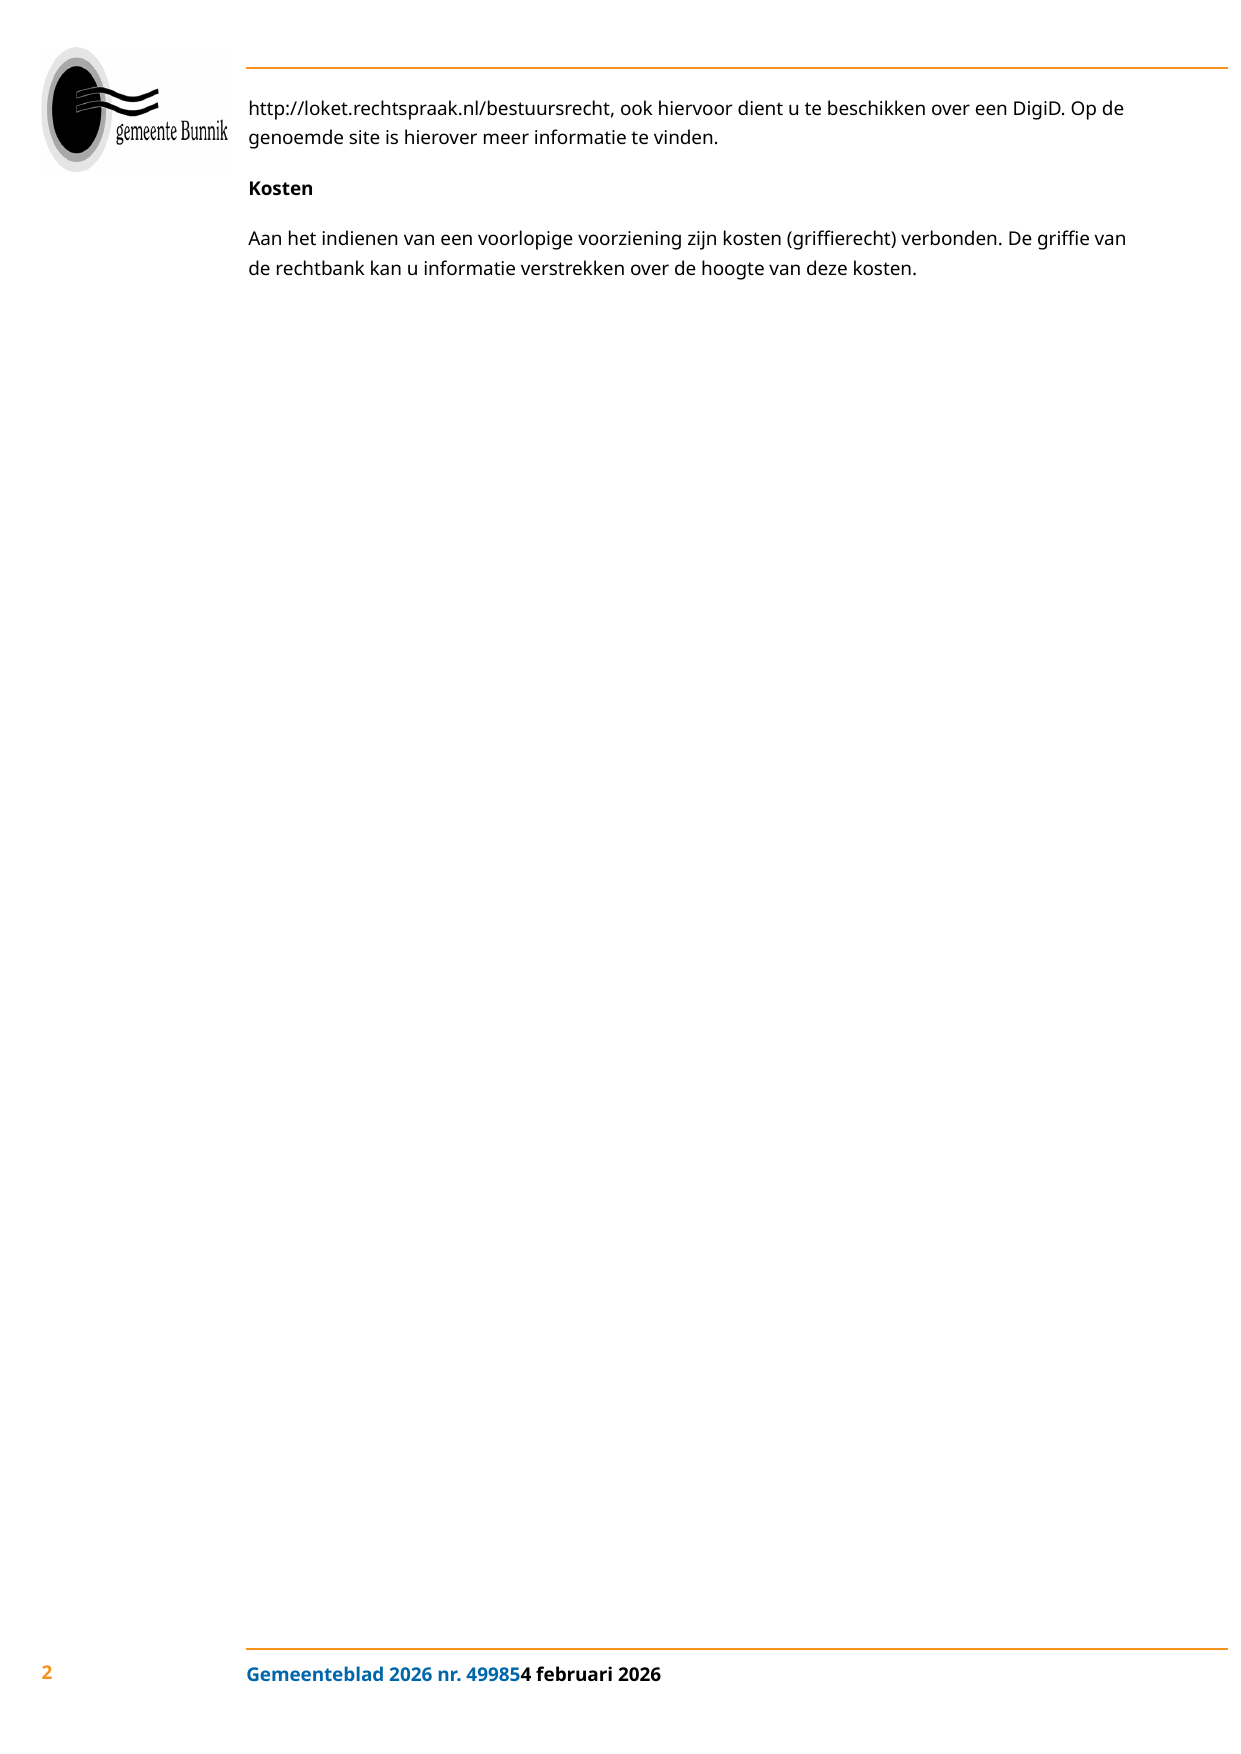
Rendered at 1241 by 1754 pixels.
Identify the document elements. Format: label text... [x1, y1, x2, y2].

picture [41, 47, 231, 172]
text Kosten [248, 175, 1152, 201]
text http://loket.rechtspraak.nl/bestuursrecht, ook hiervoor dient u te beschikken over een DigiD. Op de genoemde site is hierover meer informatie te vinden. [248, 95, 1152, 150]
text Aan het indienen van een voorlopige voorziening zijn kosten (griffierecht) verbonden. De griffie van de rechtbank kan u informatie verstrekken over de hoogte van deze kosten. [248, 225, 1152, 281]
